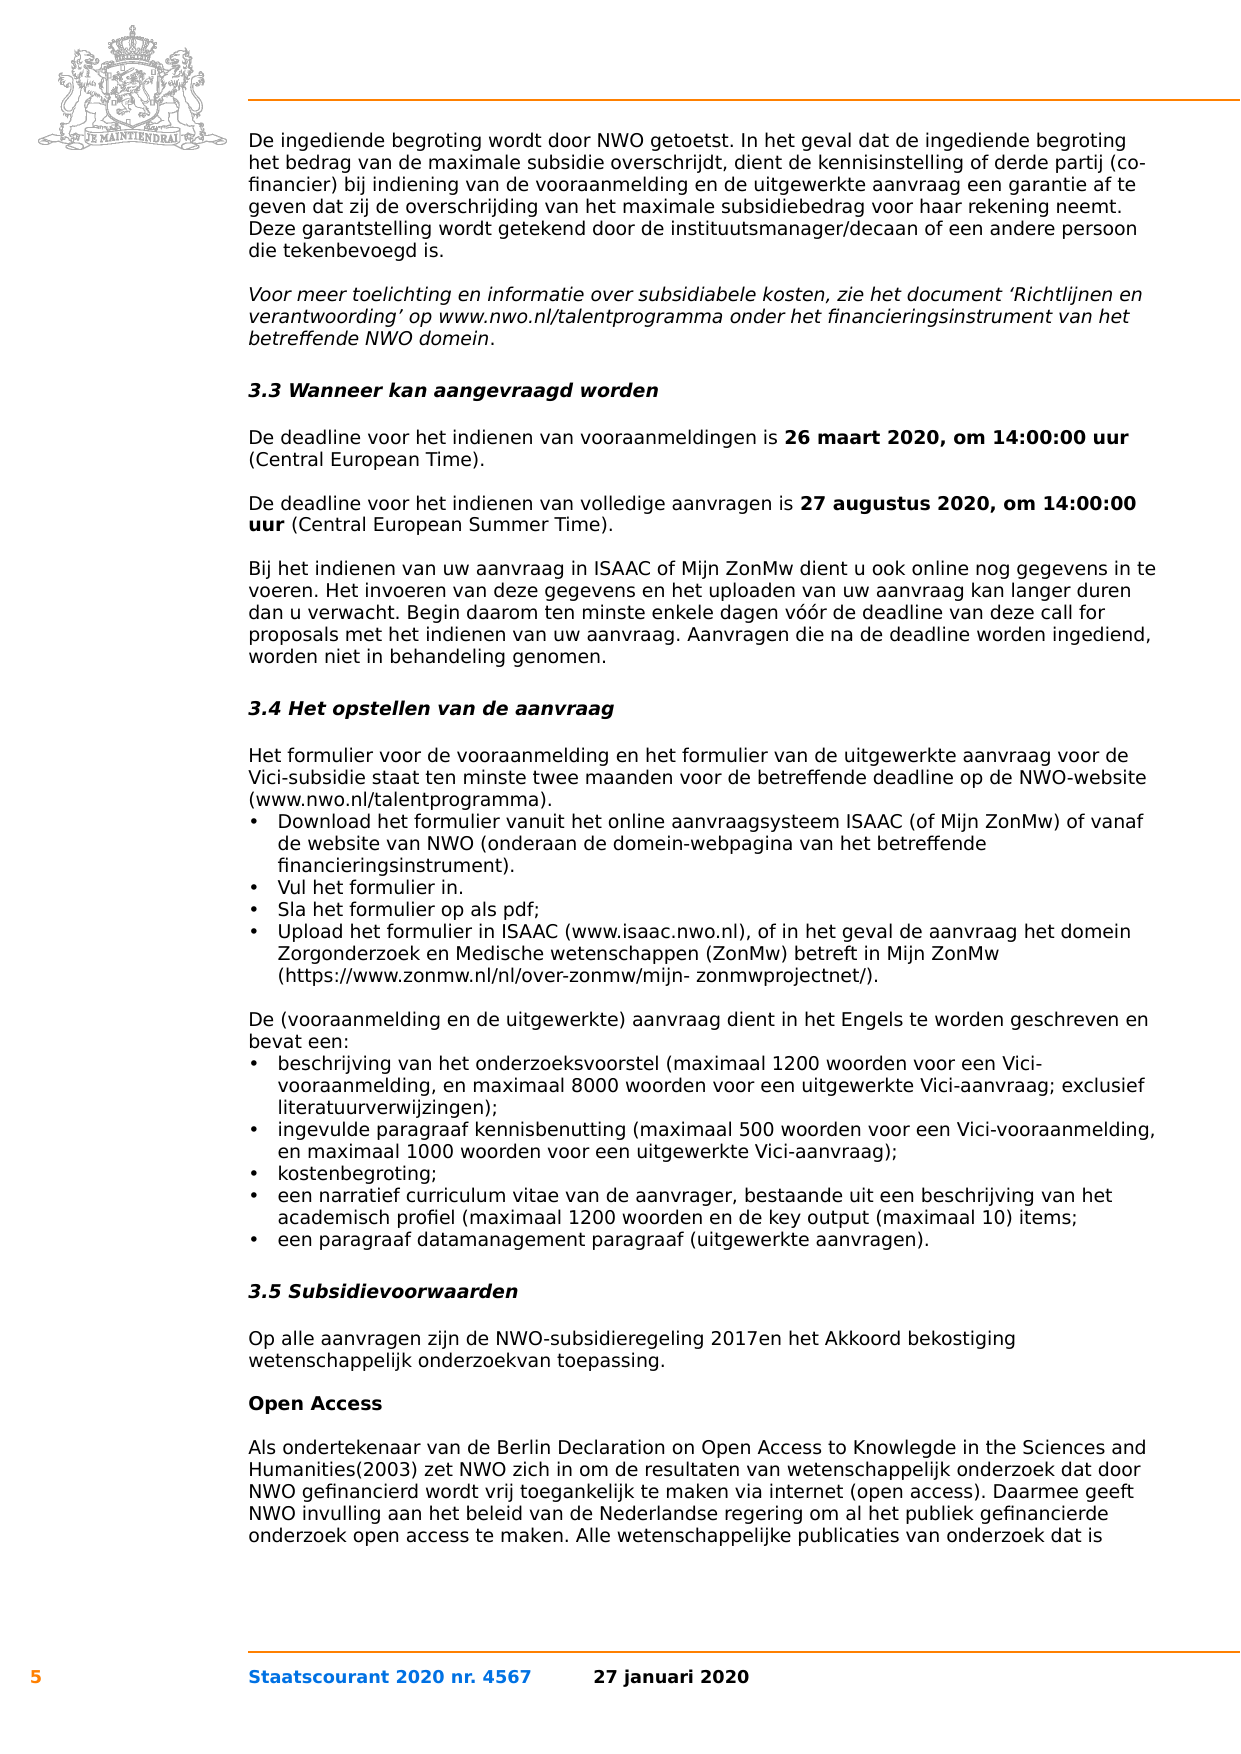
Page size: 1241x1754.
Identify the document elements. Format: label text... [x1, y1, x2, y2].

text De ingediende begroting wordt door NWO getoetst. In het geval dat de ingediende begroting het bedrag van de maximale subsidie overschrijdt, dient de kennisinstelling of derde partij (co-financier) bij indiening van de vooraanmelding en de uitgewerkte aanvraag een garantie af te geven dat zij de overschrijding van het maximale subsidiebedrag voor haar rekening neemt. Deze garantstelling wordt getekend door de instituutsmanager/decaan of een andere persoon die tekenbevoegd is. [248, 130, 1163, 262]
subtitle 3.5 Subsidievoorwaarden [248, 1281, 1163, 1302]
text • een paragraaf datamanagement paragraaf (uitgewerkte aanvragen). [248, 1228, 1163, 1251]
text • beschrijving van het onderzoeksvoorstel (maximaal 1200 woorden voor een Vici-vooraanmelding, en maximaal 8000 woorden voor een uitgewerkte Vici-aanvraag; exclusief literatuurverwijzingen); [248, 1053, 1163, 1119]
text Bij het indienen van uw aanvraag in ISAAC of Mijn ZonMw dient u ook online nog gegevens in te voeren. Het invoeren van deze gegevens en het uploaden van uw aanvraag kan langer duren dan u verwacht. Begin daarom ten minste enkele dagen vóór de deadline van deze call for proposals met het indienen van uw aanvraag. Aanvragen die na de deadline worden ingediend, worden niet in behandeling genomen. [248, 558, 1163, 668]
text Op alle aanvragen zijn de NWO-subsidieregeling 2017en het Akkoord bekostiging wetenschappelijk onderzoekvan toepassing. [248, 1327, 1163, 1371]
text De (vooraanmelding en de uitgewerkte) aanvraag dient in het Engels te worden geschreven en bevat een: [248, 1009, 1163, 1053]
text • ingevulde paragraaf kennisbenutting (maximaal 500 woorden voor een Vici-vooraanmelding, en maximaal 1000 woorden voor een uitgewerkte Vici-aanvraag); [248, 1119, 1163, 1163]
text De deadline voor het indienen van vooraanmeldingen is 26 maart 2020, om 14:00:00 uur (Central European Time). [248, 427, 1163, 471]
subtitle Open Access [248, 1393, 1163, 1415]
text • Sla het formulier op als pdf; [248, 899, 1163, 921]
text • Vul het formulier in. [248, 877, 1163, 899]
text • Download het formulier vanuit het online aanvraagsysteem ISAAC (of Mijn ZonMw) of vanaf de website van NWO (onderaan de domein-webpagina van het betreffende financieringsinstrument). [248, 811, 1163, 877]
text De deadline voor het indienen van volledige aanvragen is 27 augustus 2020, om 14:00:00 uur (Central European Summer Time). [248, 492, 1163, 536]
subtitle 3.4 Het opstellen van de aanvraag [248, 698, 1163, 720]
text • kostenbegroting; [248, 1163, 1163, 1184]
text Als ondertekenaar van de Berlin Declaration on Open Access to Knowlegde in the Sciences and Humanities(2003) zet NWO zich in om de resultaten van wetenschappelijk onderzoek dat door NWO gefinancierd wordt vrij toegankelijk te maken via internet (open access). Daarmee geeft NWO invulling aan het beleid van de Nederlandse regering om al het publiek gefinancierde onderzoek open access te maken. Alle wetenschappelijke publicaties van onderzoek dat is [248, 1437, 1163, 1547]
text Het formulier voor de vooraanmelding en het formulier van de uitgewerkte aanvraag voor de Vici-subsidie staat ten minste twee maanden voor de betreffende deadline op de NWO-website (www.nwo.nl/talentprogramma). [248, 745, 1163, 811]
text Voor meer toelichting en informatie over subsidiabele kosten, zie het document ‘Richtlijnen en verantwoording’ op www.nwo.nl/talentprogramma onder het financieringsinstrument van het betreffende NWO domein. [248, 284, 1163, 349]
text • een narratief curriculum vitae van de aanvrager, bestaande uit een beschrijving van het academisch profiel (maximaal 1200 woorden en de key output (maximaal 10) items; [248, 1184, 1163, 1228]
subtitle 3.3 Wanneer kan aangevraagd worden [248, 379, 1163, 402]
picture [38, 25, 227, 150]
text • Upload het formulier in ISAAC (www.isaac.nwo.nl), of in het geval de aanvraag het domein Zorgonderzoek en Medische wetenschappen (ZonMw) betreft in Mijn ZonMw (https://www.zonmw.nl/nl/over-zonmw/mijn- zonmwprojectnet/). [248, 921, 1163, 987]
